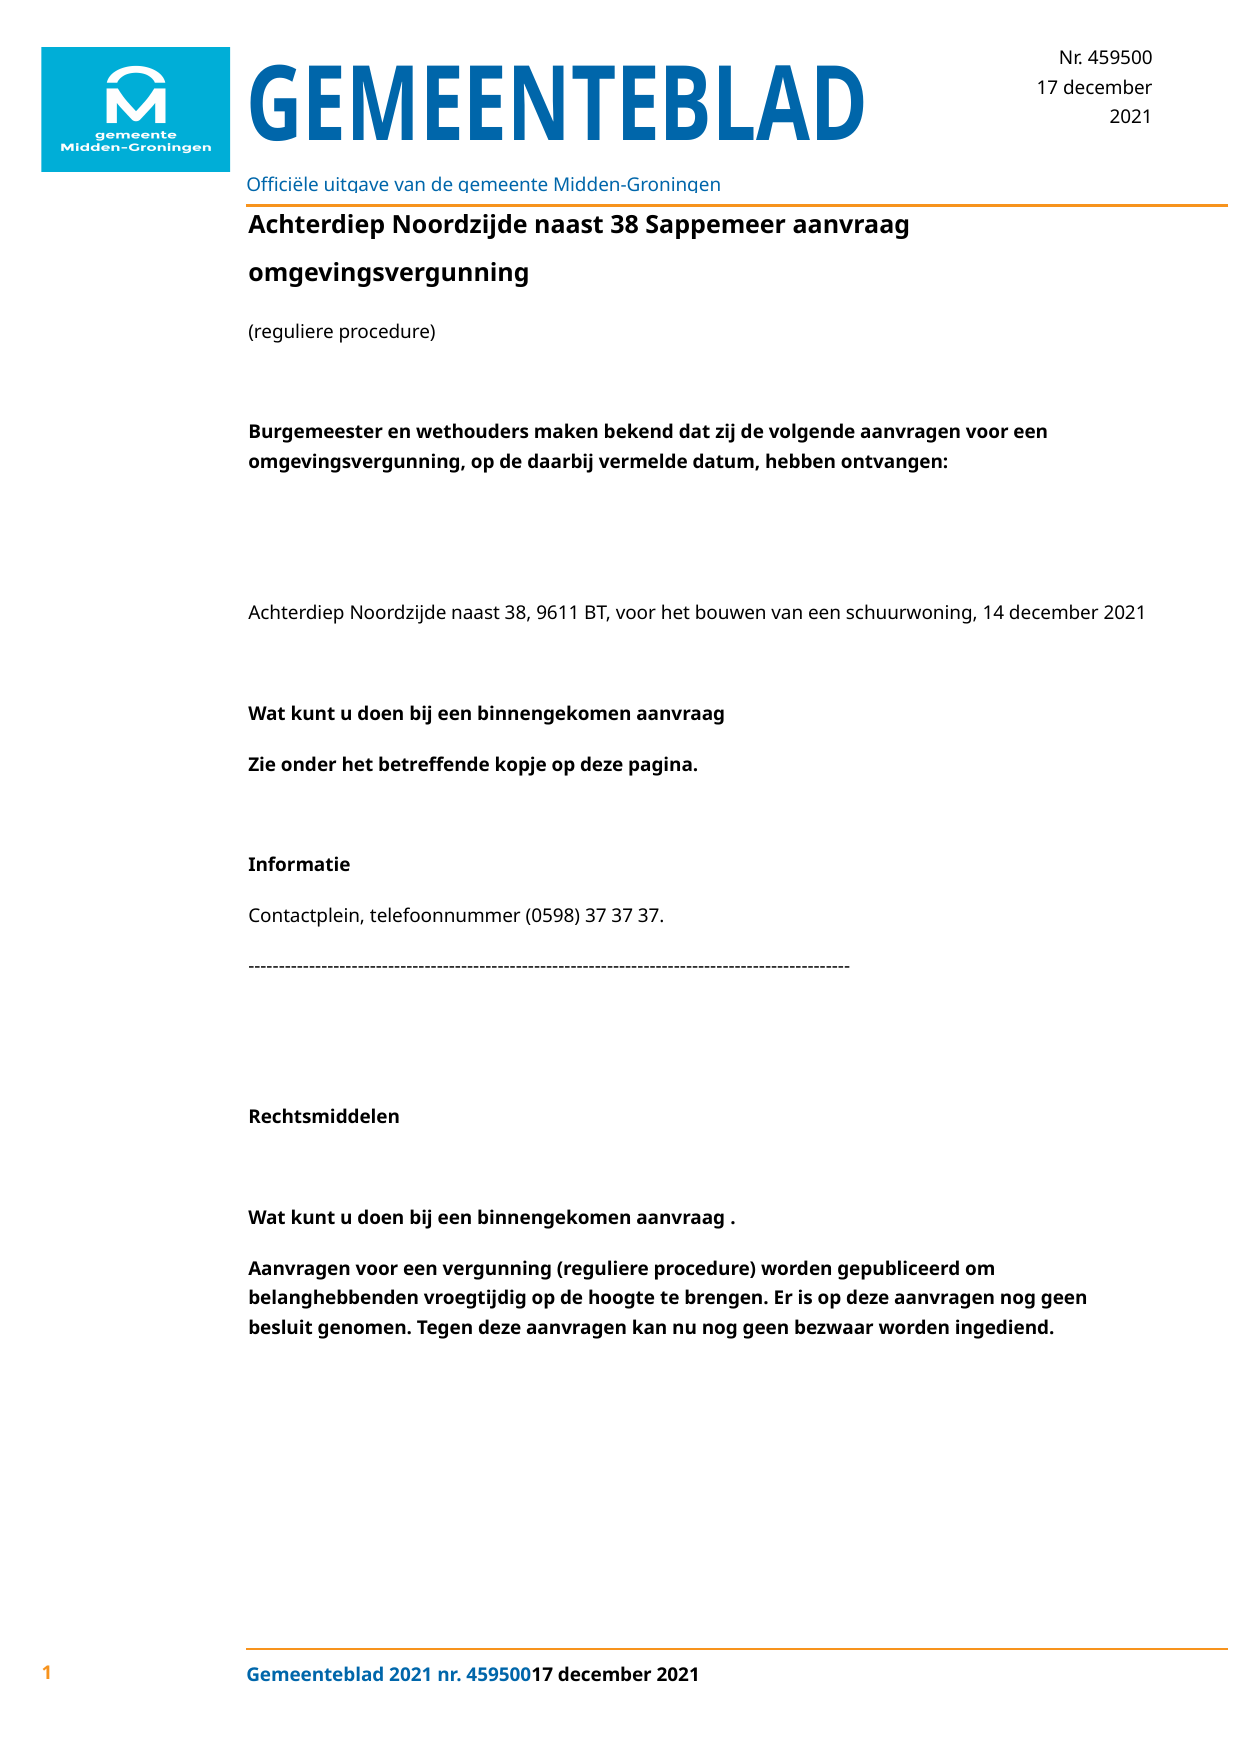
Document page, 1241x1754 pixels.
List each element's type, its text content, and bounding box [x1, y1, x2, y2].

text Achterdiep Noordzijde naast 38, 9611 BT, voor het bouwen van een schuurwoning, 14 december 2021 [248, 599, 1152, 625]
text Contactplein, telefoonnummer (0598) 37 37 37. [248, 902, 1152, 928]
text --------------------------------------------------------------------------------------------------- [248, 952, 1152, 978]
picture [108, 66, 164, 82]
text Wat kunt u doen bij een binnengekomen aanvraag . [248, 1204, 1152, 1230]
text (reguliere procedure) [248, 318, 1152, 344]
text Zie onder het betreffende kopje op deze pagina. [248, 751, 1152, 777]
text Informatie [248, 852, 1152, 877]
text Achterdiep Noordzijde naast 38 Sappemeer aanvraag omgevingsvergunning [248, 207, 1152, 288]
text Aanvragen voor een vergunning (reguliere procedure) worden gepubliceerd om belanghebbenden vroegtijdig op de hoogte te brengen. Er is op deze aanvragen nog geen besluit genomen. Tegen deze aanvragen kan nu nog geen bezwaar worden ingediend. [248, 1255, 1152, 1340]
text Rechtsmiddelen [248, 1104, 1152, 1129]
text Burgemeester en wethouders maken bekend dat zij de volgende aanvragen voor een omgevingsvergunning, op de daarbij vermelde datum, hebben ontvangen: [248, 419, 1152, 474]
text Wat kunt u doen bij een binnengekomen aanvraag [248, 700, 1152, 726]
picture [107, 89, 165, 122]
picture [184, 146, 190, 153]
